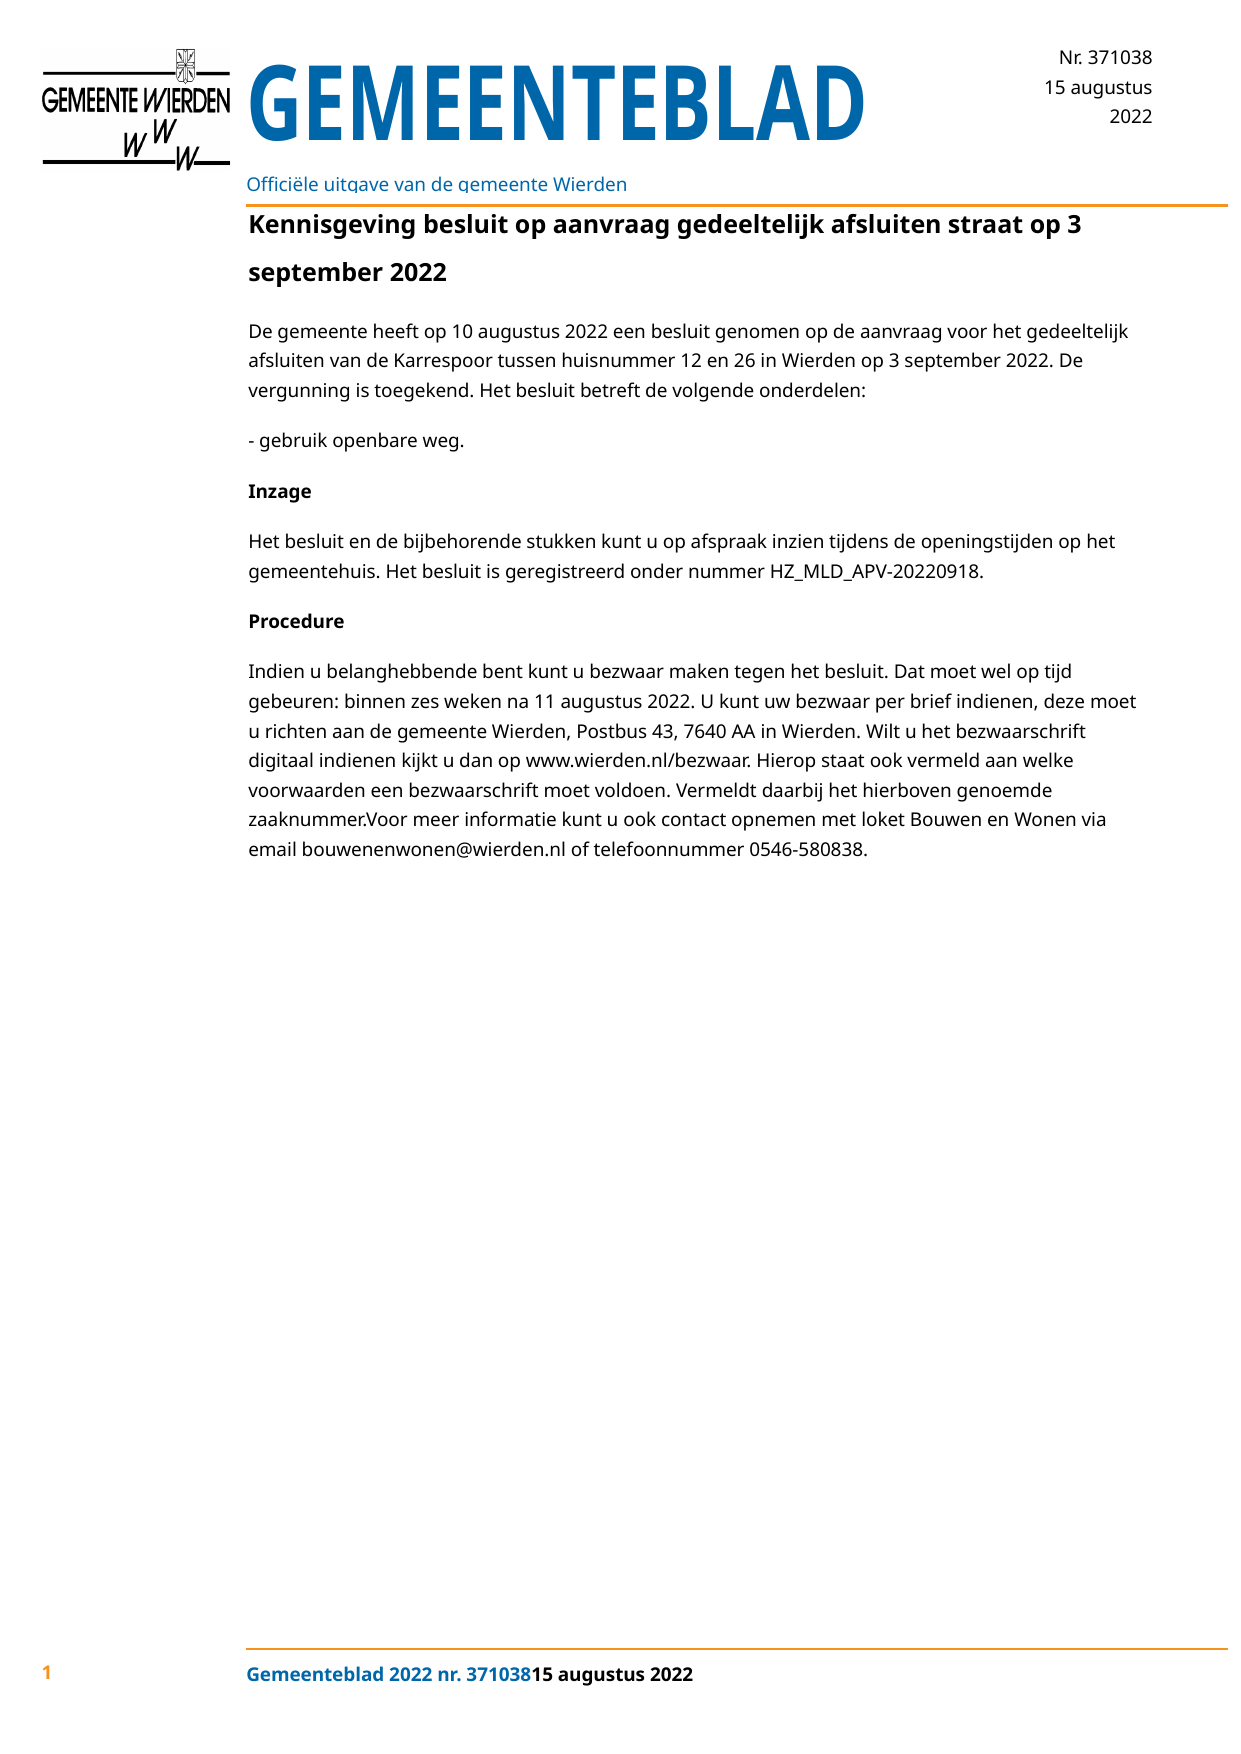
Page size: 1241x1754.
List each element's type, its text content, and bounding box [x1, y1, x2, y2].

text Kennisgeving besluit op aanvraag gedeeltelijk afsluiten straat op 3 september 2022 [248, 207, 1152, 288]
text De gemeente heeft op 10 augustus 2022 een besluit genomen op de aanvraag voor het gedeeltelijk afsluiten van de Karrespoor tussen huisnummer 12 en 26 in Wierden op 3 september 2022. De vergunning is toegekend. Het besluit betreft de volgende onderdelen: [248, 318, 1152, 403]
text Inzage [248, 478, 1152, 504]
text Indien u belanghebbende bent kunt u bezwaar maken tegen het besluit. Dat moet wel op tijd gebeuren: binnen zes weken na 11 augustus 2022. U kunt uw bezwaar per brief indienen, deze moet u richten aan de gemeente Wierden, Postbus 43, 7640 AA in Wierden. Wilt u het bezwaarschrift digitaal indienen kijkt u dan op www.wierden.nl/bezwaar. Hierop staat ook vermeld aan welke voorwaarden een bezwaarschrift moet voldoen. Vermeldt daarbij het hierboven genoemde zaaknummer.Voor meer informatie kunt u ook contact opnemen met loket Bouwen en Wonen via email bouwenenwonen@wierden.nl of telefoonnummer 0546-580838. [248, 659, 1152, 862]
picture [41, 47, 231, 172]
text Het besluit en de bijbehorende stukken kunt u op afspraak inzien tijdens de openingstijden op het gemeentehuis. Het besluit is geregistreerd onder nummer HZ_MLD_APV-20220918. [248, 528, 1152, 584]
text - gebruik openbare weg. [248, 427, 1152, 453]
text Procedure [248, 608, 1152, 634]
